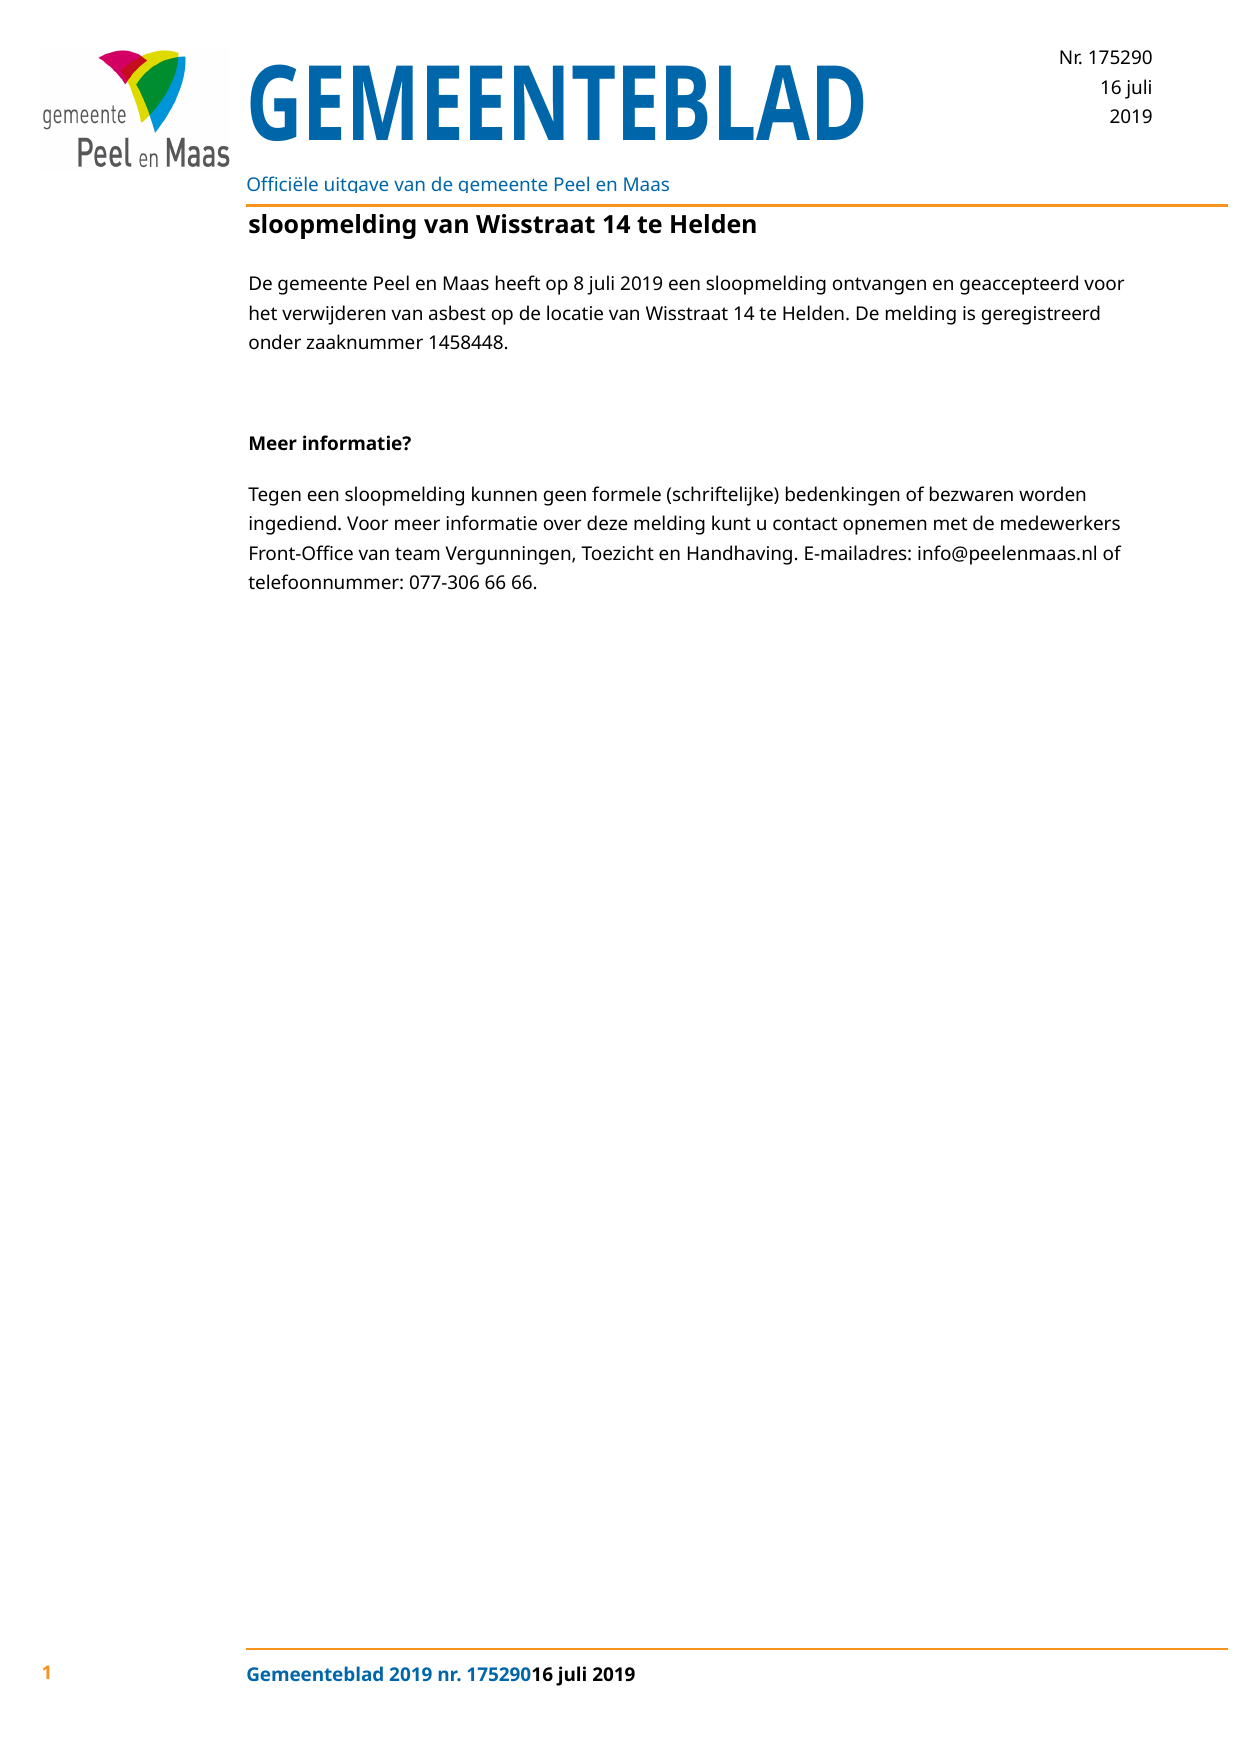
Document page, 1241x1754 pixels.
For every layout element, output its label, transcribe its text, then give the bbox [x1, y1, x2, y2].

text De gemeente Peel en Maas heeft op 8 juli 2019 een sloopmelding ontvangen en geaccepteerd voor het verwijderen van asbest op de locatie van Wisstraat 14 te Helden. De melding is geregistreerd onder zaaknummer 1458448. [248, 270, 1152, 355]
picture [41, 47, 231, 172]
text Meer informatie? [248, 430, 1152, 456]
text sloopmelding van Wisstraat 14 te Helden [248, 207, 1152, 241]
text Tegen een sloopmelding kunnen geen formele (schriftelijke) bedenkingen of bezwaren worden ingediend. Voor meer informatie over deze melding kunt u contact opnemen met de medewerkers Front-Office van team Vergunningen, Toezicht en Handhaving. E-mailadres: info@peelenmaas.nl of telefoonnummer: 077-306 66 66. [248, 481, 1152, 595]
